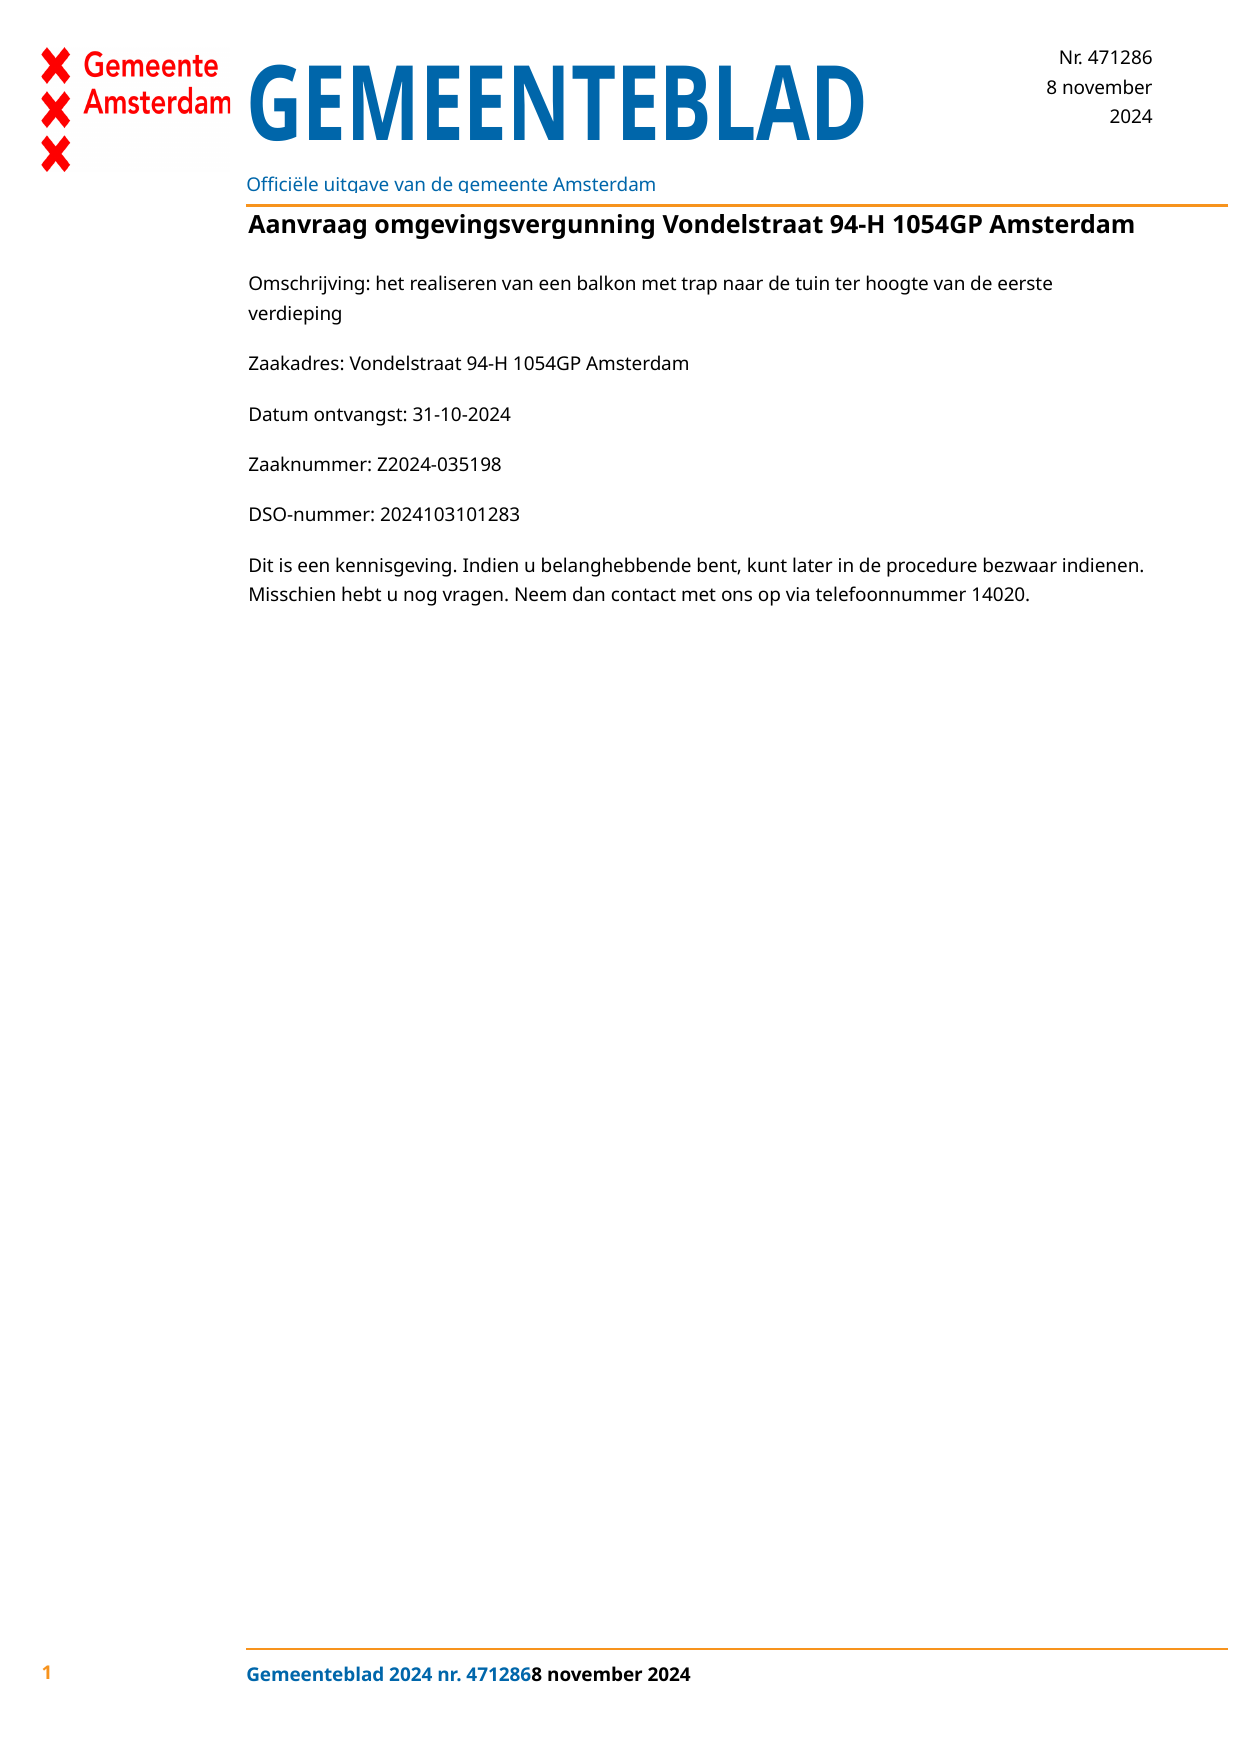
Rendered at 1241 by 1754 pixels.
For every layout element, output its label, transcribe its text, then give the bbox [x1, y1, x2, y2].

text Datum ontvangst: 31-10-2024 [248, 401, 1152, 426]
text Zaakadres: Vondelstraat 94-H 1054GP Amsterdam [248, 350, 1152, 376]
text Dit is een kennisgeving. Indien u belanghebbende bent, kunt later in de procedure bezwaar indienen. Misschien hebt u nog vragen. Neem dan contact met ons op via telefoonnummer 14020. [248, 552, 1152, 607]
text Omschrijving: het realiseren van een balkon met trap naar de tuin ter hoogte van de eerste verdieping [248, 270, 1152, 326]
text Zaaknummer: Z2024-035198 [248, 451, 1152, 477]
picture [41, 47, 231, 172]
text DSO-nummer: 2024103101283 [248, 502, 1152, 527]
text Aanvraag omgevingsvergunning Vondelstraat 94-H 1054GP Amsterdam [248, 207, 1152, 241]
